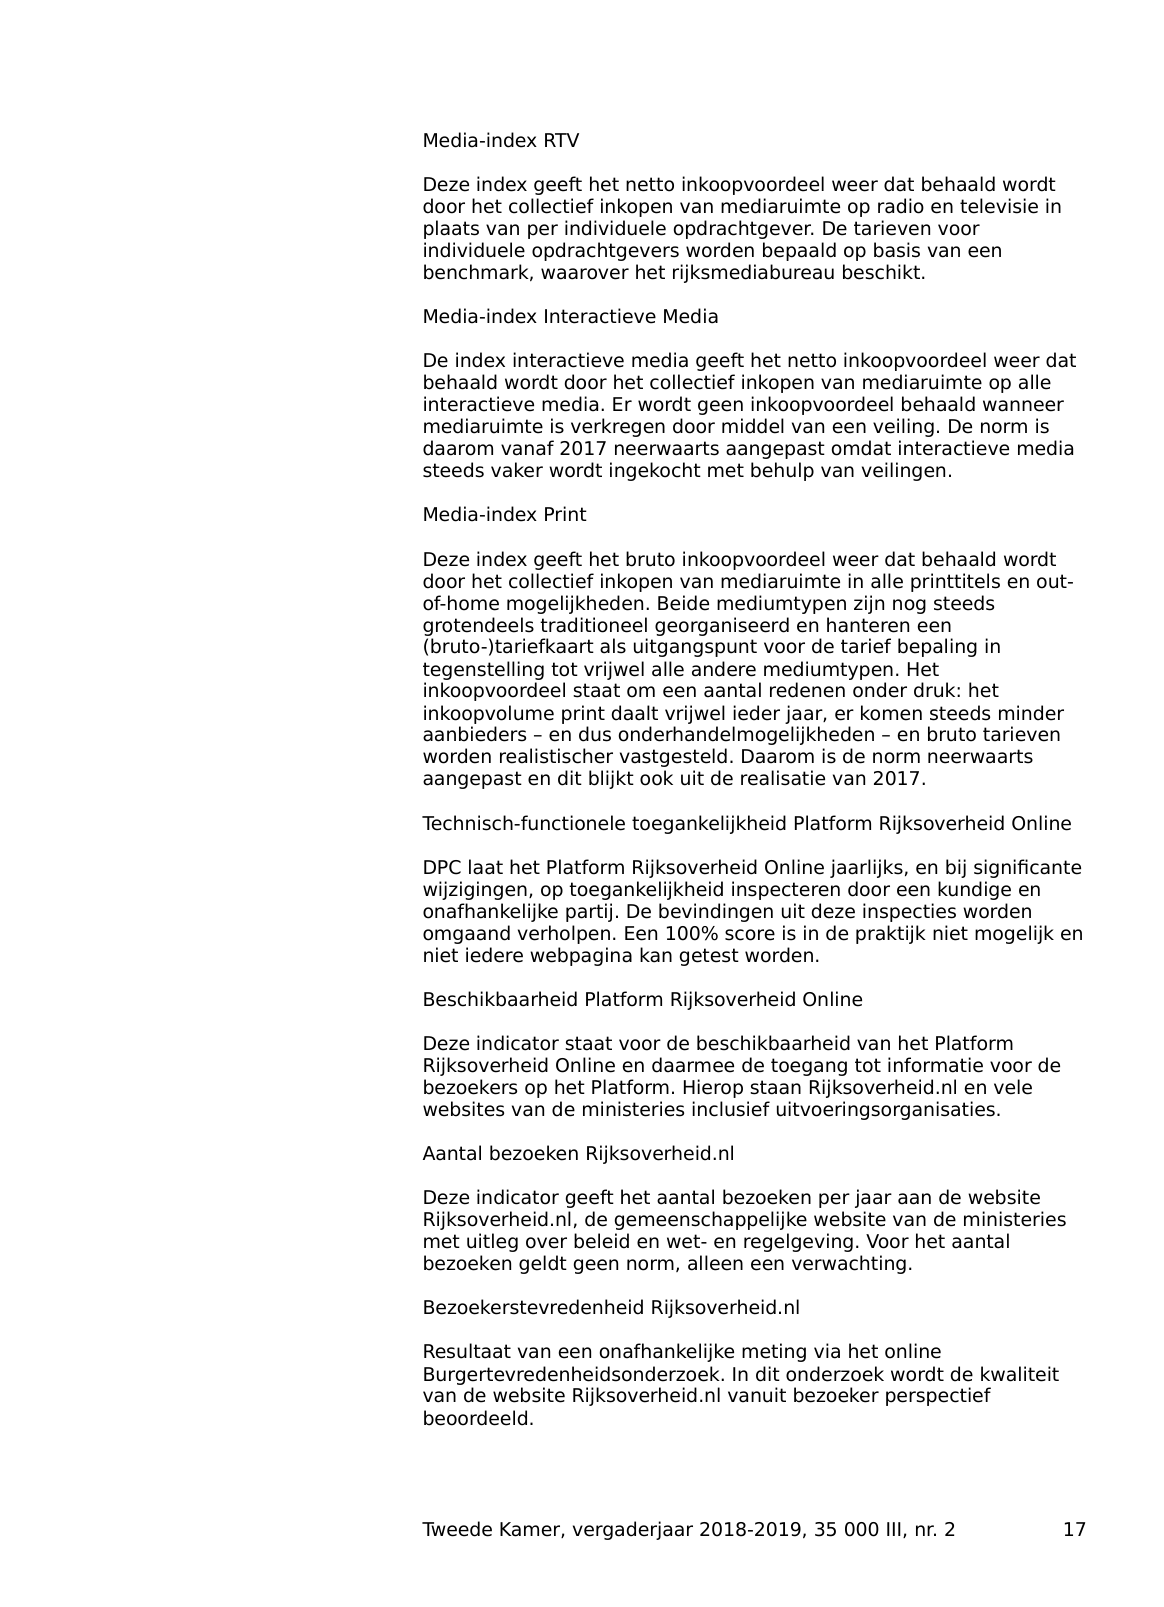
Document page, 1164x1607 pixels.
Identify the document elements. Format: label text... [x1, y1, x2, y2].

subtitle Media-index Interactieve Media [422, 306, 1087, 328]
text Deze indicator staat voor de beschikbaarheid van het Platform Rijksoverheid Online en daarmee de toegang tot informatie voor de bezoekers op het Platform. Hierop staan Rijksoverheid.nl en vele websites van de ministeries inclusief uitvoeringsorganisaties. [422, 1033, 1087, 1121]
subtitle Media-index Print [422, 504, 1087, 526]
text Deze index geeft het bruto inkoopvoordeel weer dat behaald wordt door het collectief inkopen van mediaruimte in alle printtitels en out-of-home mogelijkheden. Beide mediumtypen zijn nog steeds grotendeels traditioneel georganiseerd en hanteren een (bruto-)tariefkaart als uitgangspunt voor de tarief bepaling in tegenstelling tot vrijwel alle andere mediumtypen. Het inkoopvoordeel staat om een aantal redenen onder druk: het inkoopvolume print daalt vrijwel ieder jaar, er komen steeds minder aanbieders – en dus onderhandelmogelijkheden – en bruto tarieven worden realistischer vastgesteld. Daarom is de norm neerwaarts aangepast en dit blijkt ook uit de realisatie van 2017. [422, 548, 1087, 790]
text Deze index geeft het netto inkoopvoordeel weer dat behaald wordt door het collectief inkopen van mediaruimte op radio en televisie in plaats van per individuele opdrachtgever. De tarieven voor individuele opdrachtgevers worden bepaald op basis van een benchmark, waarover het rijksmediabureau beschikt. [422, 174, 1087, 284]
subtitle Media-index RTV [422, 130, 1087, 152]
text DPC laat het Platform Rijksoverheid Online jaarlijks, en bij significante wijzigingen, op toegankelijkheid inspecteren door een kundige en onafhankelijke partij. De bevindingen uit deze inspecties worden omgaand verholpen. Een 100% score is in de praktijk niet mogelijk en niet iedere webpagina kan getest worden. [422, 857, 1087, 967]
subtitle Bezoekerstevredenheid Rijksoverheid.nl [422, 1297, 1087, 1319]
text Deze indicator geeft het aantal bezoeken per jaar aan de website Rijksoverheid.nl, de gemeenschappelijke website van de ministeries met uitleg over beleid en wet- en regelgeving. Voor het aantal bezoeken geldt geen norm, alleen een verwachting. [422, 1187, 1087, 1275]
subtitle Technisch-functionele toegankelijkheid Platform Rijksoverheid Online [422, 812, 1087, 834]
subtitle Beschikbaarheid Platform Rijksoverheid Online [422, 989, 1087, 1011]
text Resultaat van een onafhankelijke meting via het online Burgertevredenheidsonderzoek. In dit onderzoek wordt de kwaliteit van de website Rijksoverheid.nl vanuit bezoeker perspectief beoordeeld. [422, 1341, 1087, 1429]
text De index interactieve media geeft het netto inkoopvoordeel weer dat behaald wordt door het collectief inkopen van mediaruimte op alle interactieve media. Er wordt geen inkoopvoordeel behaald wanneer mediaruimte is verkregen door middel van een veiling. De norm is daarom vanaf 2017 neerwaarts aangepast omdat interactieve media steeds vaker wordt ingekocht met behulp van veilingen. [422, 350, 1087, 482]
subtitle Aantal bezoeken Rijksoverheid.nl [422, 1143, 1087, 1165]
